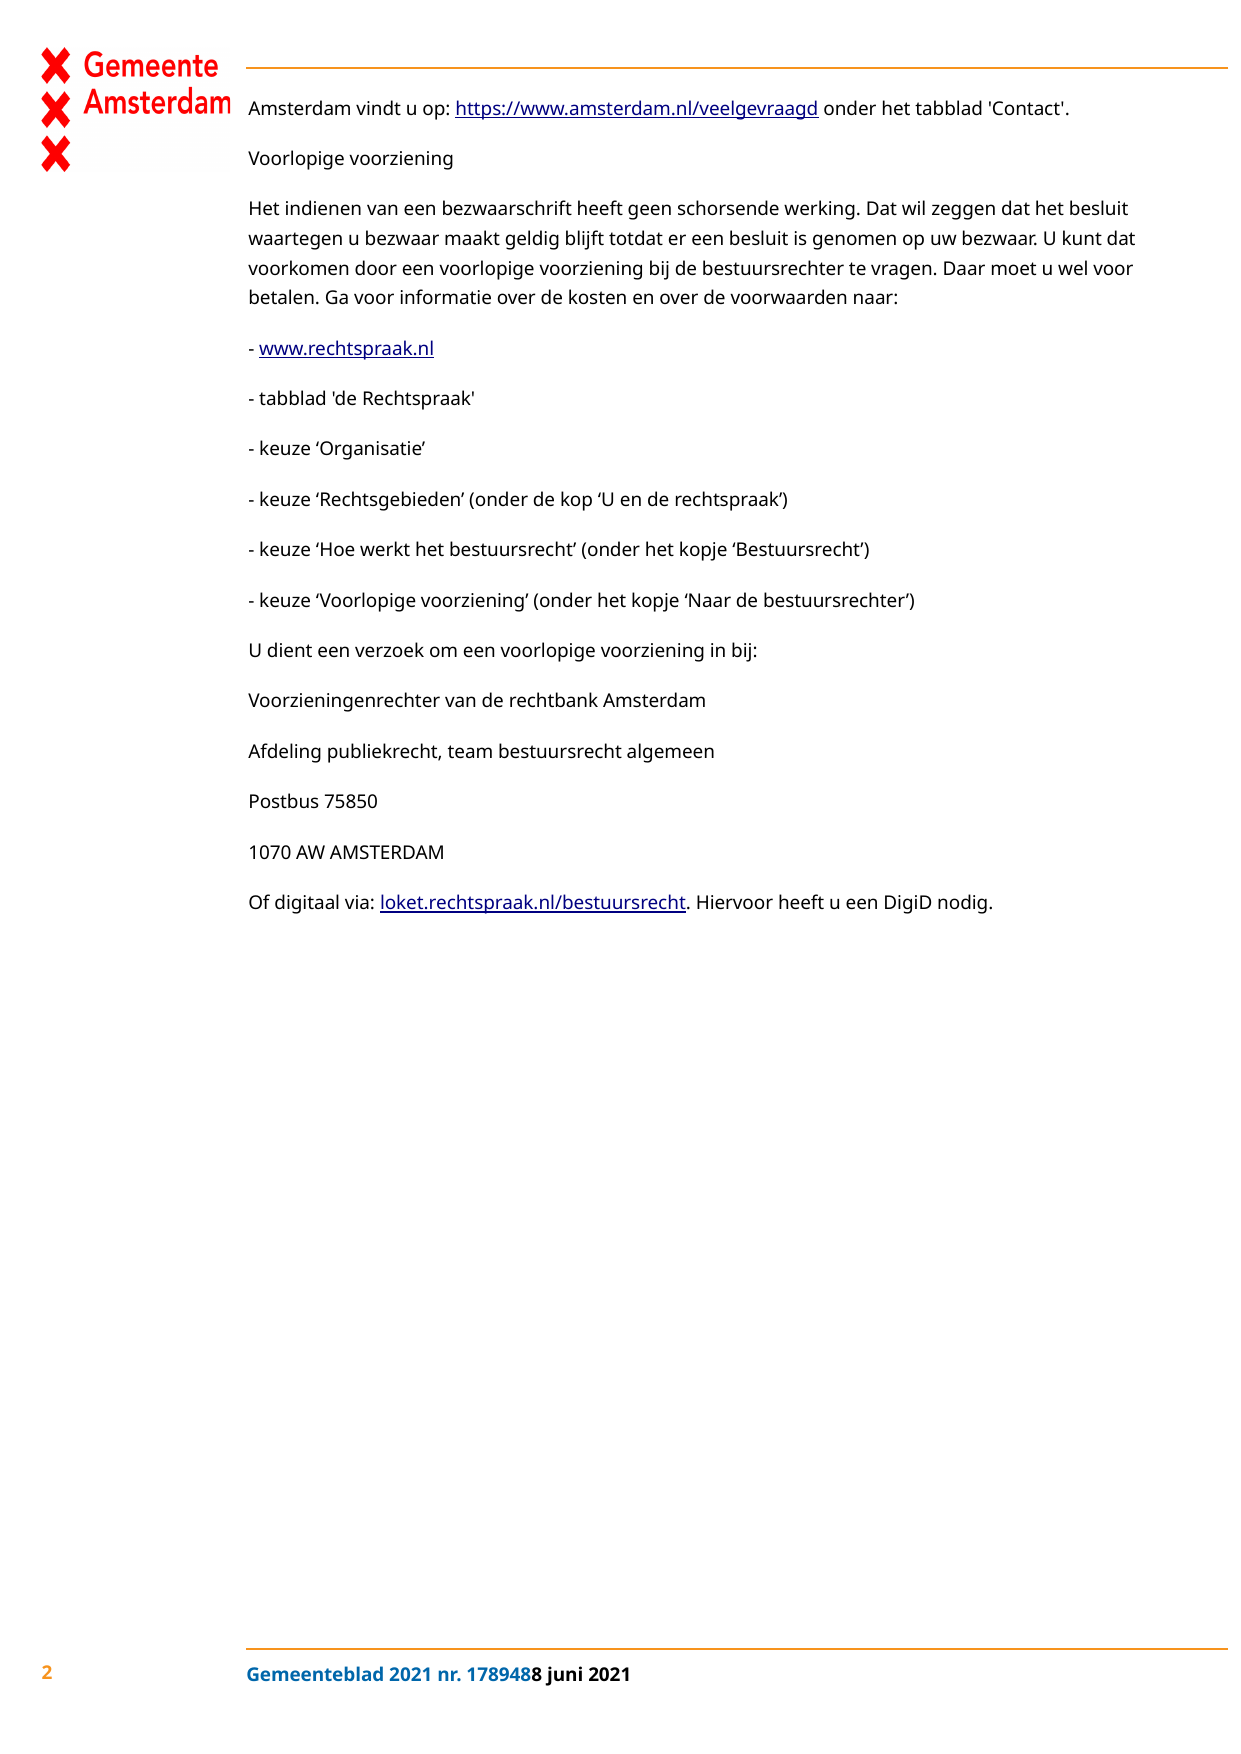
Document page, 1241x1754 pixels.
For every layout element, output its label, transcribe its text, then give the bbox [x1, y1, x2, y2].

text Afdeling publiekrecht, team bestuursrecht algemeen [248, 738, 1152, 764]
text - keuze ‘Organisatie’ [248, 436, 1152, 461]
text Of digitaal via: loket.rechtspraak.nl/bestuursrecht. Hiervoor heeft u een DigiD nodig. [248, 889, 1152, 915]
text 1070 AW AMSTERDAM [248, 839, 1152, 865]
text Postbus 75850 [248, 788, 1152, 814]
text U dient een verzoek om een voorlopige voorziening in bij: [248, 637, 1152, 663]
text - keuze ‘Rechtsgebieden’ (onder de kop ‘U en de rechtspraak’) [248, 486, 1152, 512]
text Amsterdam vindt u op: https://www.amsterdam.nl/veelgevraagd onder het tabblad 'Contact'. [248, 95, 1152, 121]
text - tabblad 'de Rechtspraak' [248, 385, 1152, 411]
picture [41, 47, 231, 172]
text Voorlopige voorziening [248, 145, 1152, 171]
text - www.rechtspraak.nl [248, 335, 1152, 361]
text - keuze ‘Voorlopige voorziening’ (onder het kopje ‘Naar de bestuursrechter’) [248, 587, 1152, 613]
text Voorzieningenrechter van de rechtbank Amsterdam [248, 688, 1152, 713]
text Het indienen van een bezwaarschrift heeft geen schorsende werking. Dat wil zeggen dat het besluit waartegen u bezwaar maakt geldig blijft totdat er een besluit is genomen op uw bezwaar. U kunt dat voorkomen door een voorlopige voorziening bij de bestuursrechter te vragen. Daar moet u wel voor betalen. Ga voor informatie over de kosten en over de voorwaarden naar: [248, 196, 1152, 310]
text - keuze ‘Hoe werkt het bestuursrecht’ (onder het kopje ‘Bestuursrecht’) [248, 536, 1152, 562]
